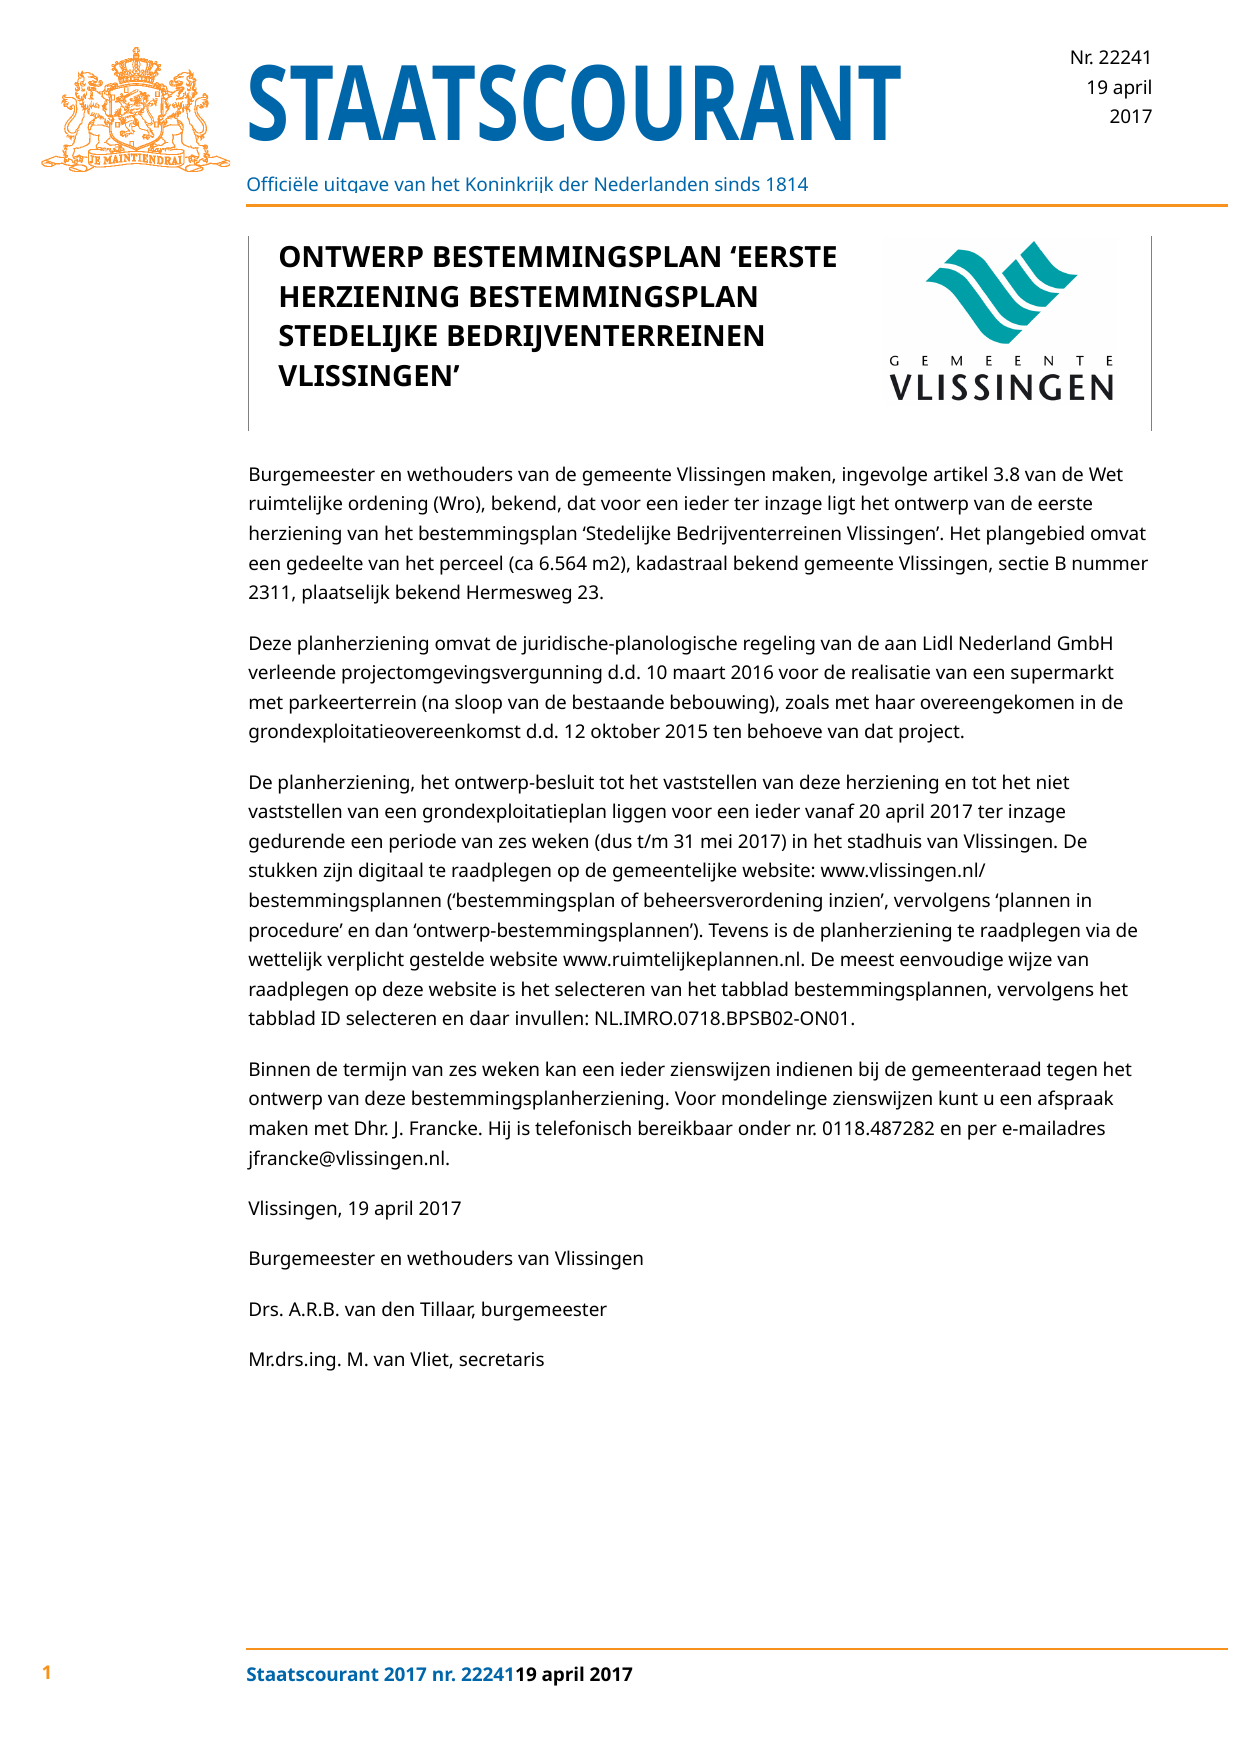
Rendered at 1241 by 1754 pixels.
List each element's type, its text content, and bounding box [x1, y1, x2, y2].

text Mr.drs.ing. M. van Vliet, secretaris [248, 1346, 1152, 1372]
text Burgemeester en wethouders van Vlissingen [248, 1246, 1152, 1271]
text Vlissingen, 19 april 2017 [248, 1195, 1152, 1221]
table_header ONTWERP BESTEMMINGSPLAN ‘EERSTE HERZIENING BESTEMMINGSPLAN STEDELIJKE BEDRIJVENTERREINEN VLISSINGEN’ [249, 236, 850, 431]
table_header [850, 236, 1151, 431]
text De planherziening, het ontwerp-besluit tot het vaststellen van deze herziening en tot het niet vaststellen van een grondexploitatieplan liggen voor een ieder vanaf 20 april 2017 ter inzage gedurende een periode van zes weken (dus t/m 31 mei 2017) in het stadhuis van Vlissingen. De stukken zijn digitaal te raadplegen op de gemeentelijke website: www.vlissingen.nl/ bestemmingsplannen (‘bestemmingsplan of beheersverordening inzien’, vervolgens ‘plannen in procedure’ en dan ‘ontwerp-bestemmingsplannen’). Tevens is de planherziening te raadplegen via de wettelijk verplicht gestelde website www.ruimtelijkeplannen.nl. De meest eenvoudige wijze van raadplegen op deze website is het selecteren van het tabblad bestemmingsplannen, vervolgens het tabblad ID selecteren en daar invullen: NL.IMRO.0718.BPSB02-ON01. [248, 769, 1152, 1031]
picture [41, 47, 231, 172]
text Deze planherziening omvat de juridische-planologische regeling van de aan Lidl Nederland GmbH verleende projectomgevingsvergunning d.d. 10 maart 2016 voor de realisatie van een supermarkt met parkeerterrein (na sloop van de bestaande bebouwing), zoals met haar overeengekomen in de grondexploitatieovereenkomst d.d. 12 oktober 2015 ten behoeve van dat project. [248, 630, 1152, 744]
text Burgemeester en wethouders van de gemeente Vlissingen maken, ingevolge artikel 3.8 van de Wet ruimtelijke ordening (Wro), bekend, dat voor een ieder ter inzage ligt het ontwerp van de eerste herziening van het bestemmingsplan ‘Stedelijke Bedrijventerreinen Vlissingen’. Het plangebied omvat een gedeelte van het perceel (ca 6.564 m2), kadastraal bekend gemeente Vlissingen, sectie B nummer 2311, plaatselijk bekend Hermesweg 23. [248, 461, 1152, 605]
text Drs. A.R.B. van den Tillaar, burgemeester [248, 1296, 1152, 1322]
text Binnen de termijn van zes weken kan een ieder zienswijzen indienen bij de gemeenteraad tegen het ontwerp van deze bestemmingsplanherziening. Voor mondelinge zienswijzen kunt u een afspraak maken met Dhr. J. Francke. Hij is telefonisch bereikbaar onder nr. 0118.487282 en per e-mailadres jfrancke@vlissingen.nl. [248, 1056, 1152, 1170]
picture [882, 236, 1119, 406]
